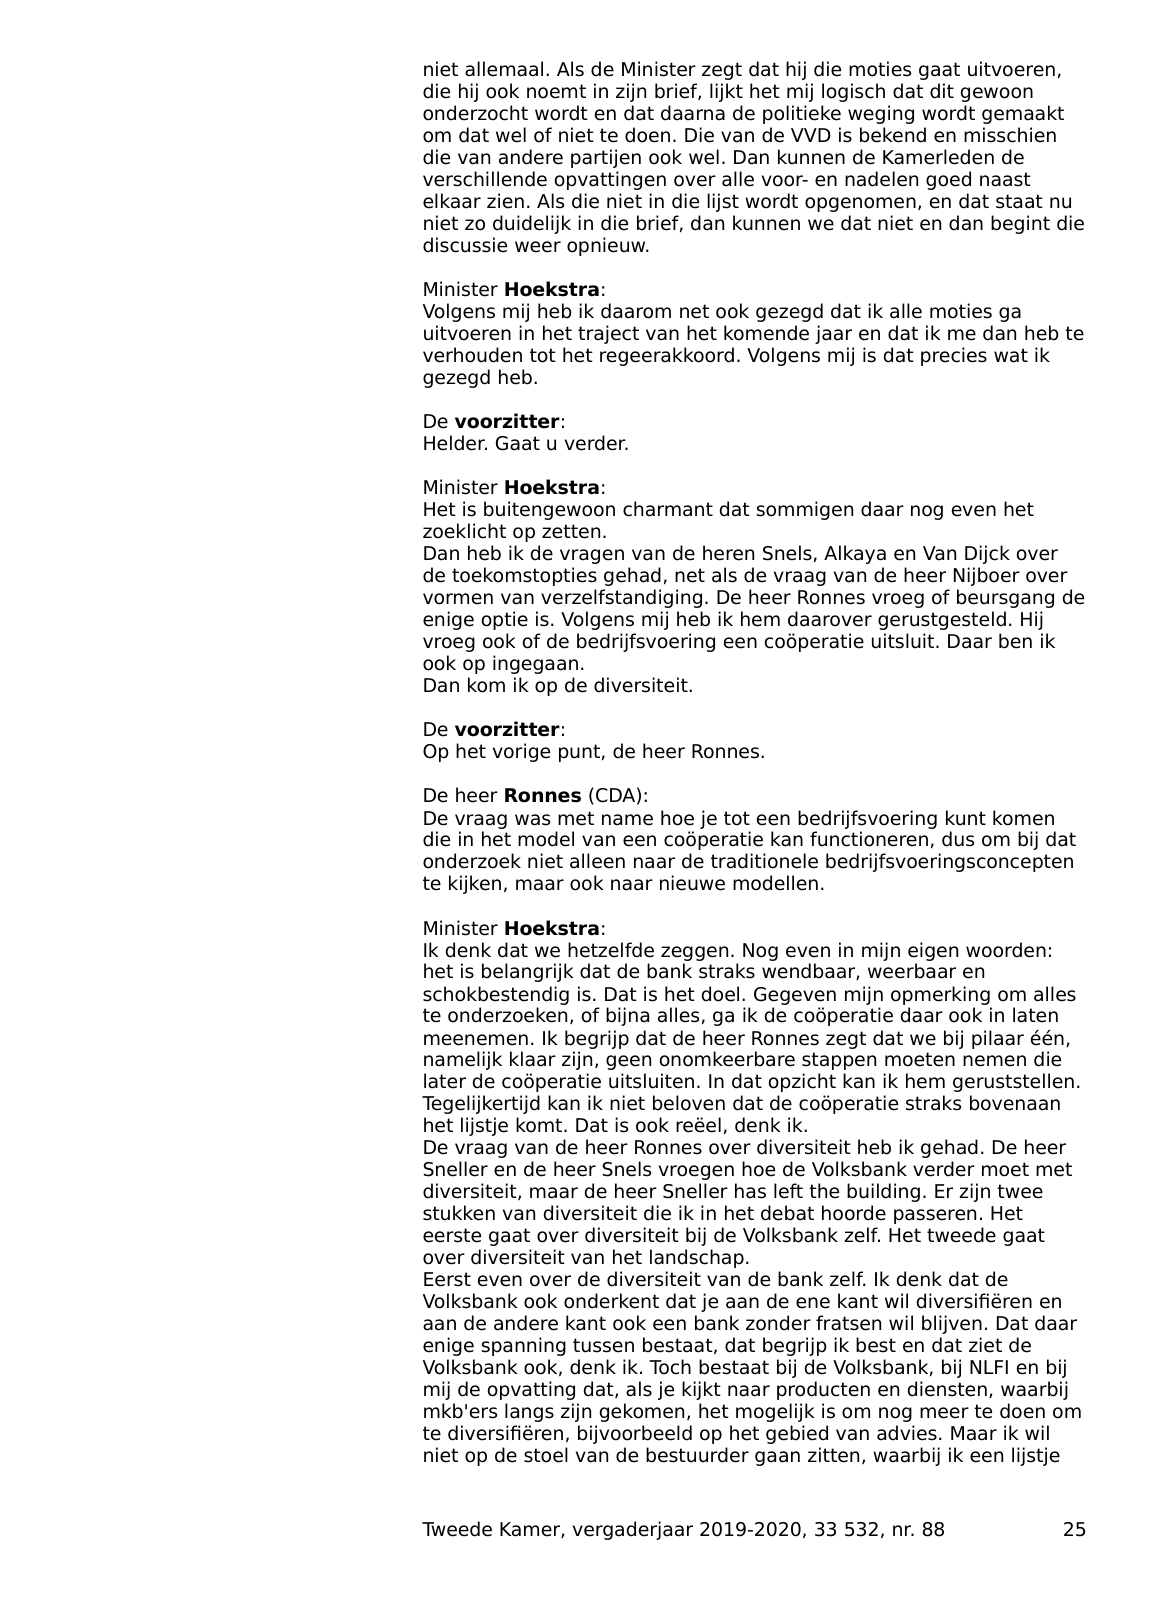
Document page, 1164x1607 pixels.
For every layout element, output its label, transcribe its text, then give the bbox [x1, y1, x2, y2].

text Het is buitengewoon charmant dat sommigen daar nog even het zoeklicht op zetten. [422, 499, 1087, 543]
text Minister Hoekstra: [422, 917, 1087, 939]
text De voorzitter: [422, 411, 1087, 433]
text Ik denk dat we hetzelfde zeggen. Nog even in mijn eigen woorden: het is belangrijk dat de bank straks wendbaar, weerbaar en schokbestendig is. Dat is het doel. Gegeven mijn opmerking om alles te onderzoeken, of bijna alles, ga ik de coöperatie daar ook in laten meenemen. Ik begrijp dat de heer Ronnes zegt dat we bij pilaar één, namelijk klaar zijn, geen onomkeerbare stappen moeten nemen die later de coöperatie uitsluiten. In dat opzicht kan ik hem geruststellen. Tegelijkertijd kan ik niet beloven dat de coöperatie straks bovenaan het lijstje komt. Dat is ook reëel, denk ik. [422, 939, 1087, 1137]
text De voorzitter: [422, 719, 1087, 741]
text Minister Hoekstra: [422, 477, 1087, 499]
text De heer Ronnes (CDA): [422, 785, 1087, 807]
text Eerst even over de diversiteit van de bank zelf. Ik denk dat de Volksbank ook onderkent dat je aan de ene kant wil diversifiëren en aan de andere kant ook een bank zonder fratsen wil blijven. Dat daar enige spanning tussen bestaat, dat begrijp ik best en dat ziet de Volksbank ook, denk ik. Toch bestaat bij de Volksbank, bij NLFI en bij mij de opvatting dat, als je kijkt naar producten en diensten, waarbij mkb'ers langs zijn gekomen, het mogelijk is om nog meer te doen om te diversifiëren, bijvoorbeeld op het gebied van advies. Maar ik wil niet op de stoel van de bestuurder gaan zitten, waarbij ik een lijstje [422, 1269, 1087, 1467]
text Minister Hoekstra: [422, 279, 1087, 301]
text Volgens mij heb ik daarom net ook gezegd dat ik alle moties ga uitvoeren in het traject van het komende jaar en dat ik me dan heb te verhouden tot het regeerakkoord. Volgens mij is dat precies wat ik gezegd heb. [422, 301, 1087, 389]
text Dan kom ik op de diversiteit. [422, 675, 1087, 697]
text Helder. Gaat u verder. [422, 433, 1087, 455]
text De vraag was met name hoe je tot een bedrijfsvoering kunt komen die in het model van een coöperatie kan functioneren, dus om bij dat onderzoek niet alleen naar de traditionele bedrijfsvoeringsconcepten te kijken, maar ook naar nieuwe modellen. [422, 807, 1087, 895]
text Dan heb ik de vragen van de heren Snels, Alkaya en Van Dijck over de toekomstopties gehad, net als de vraag van de heer Nijboer over vormen van verzelfstandiging. De heer Ronnes vroeg of beursgang de enige optie is. Volgens mij heb ik hem daarover gerustgesteld. Hij vroeg ook of de bedrijfsvoering een coöperatie uitsluit. Daar ben ik ook op ingegaan. [422, 543, 1087, 675]
text niet allemaal. Als de Minister zegt dat hij die moties gaat uitvoeren, die hij ook noemt in zijn brief, lijkt het mij logisch dat dit gewoon onderzocht wordt en dat daarna de politieke weging wordt gemaakt om dat wel of niet te doen. Die van de VVD is bekend en misschien die van andere partijen ook wel. Dan kunnen de Kamerleden de verschillende opvattingen over alle voor- en nadelen goed naast elkaar zien. Als die niet in die lijst wordt opgenomen, en dat staat nu niet zo duidelijk in die brief, dan kunnen we dat niet en dan begint die discussie weer opnieuw. [422, 59, 1087, 257]
text Op het vorige punt, de heer Ronnes. [422, 741, 1087, 763]
text De vraag van de heer Ronnes over diversiteit heb ik gehad. De heer Sneller en de heer Snels vroegen hoe de Volksbank verder moet met diversiteit, maar de heer Sneller has left the building. Er zijn twee stukken van diversiteit die ik in het debat hoorde passeren. Het eerste gaat over diversiteit bij de Volksbank zelf. Het tweede gaat over diversiteit van het landschap. [422, 1137, 1087, 1269]
